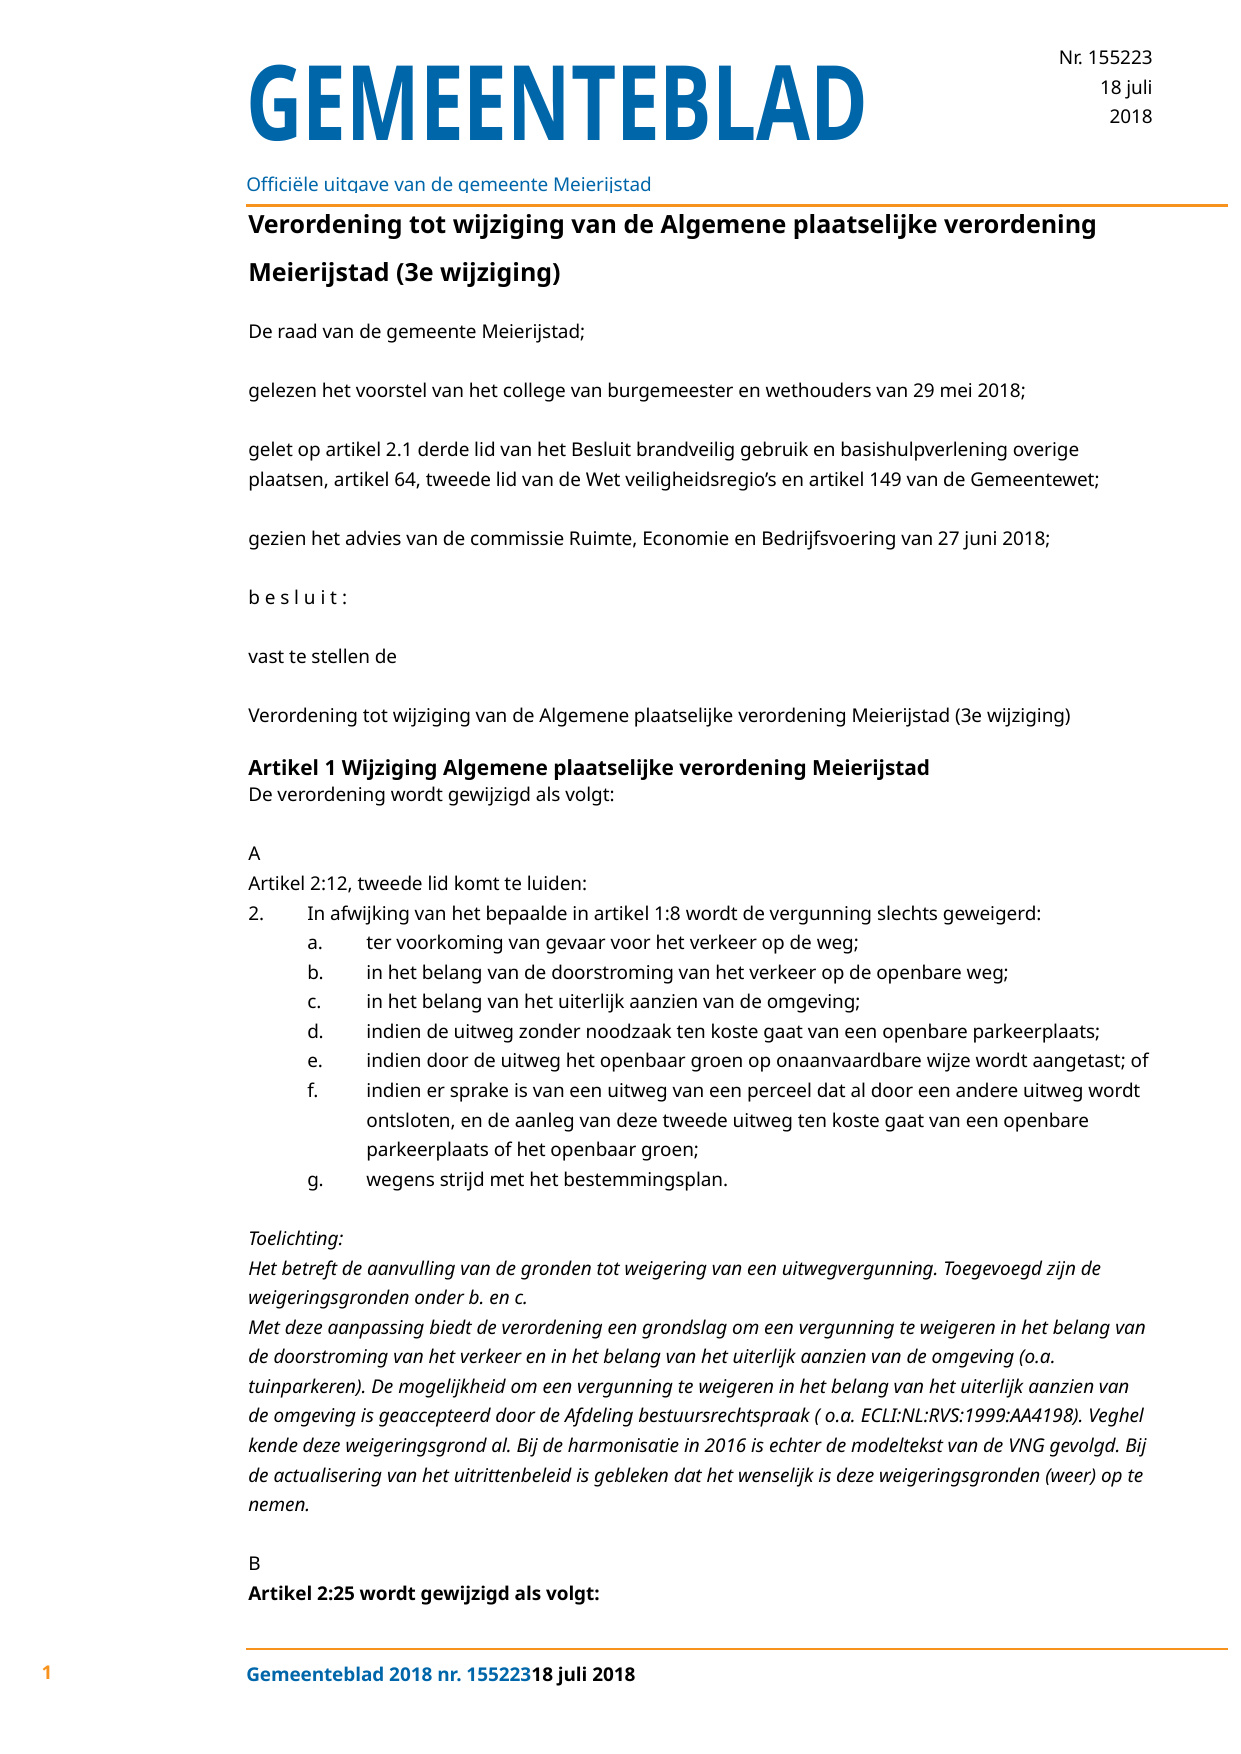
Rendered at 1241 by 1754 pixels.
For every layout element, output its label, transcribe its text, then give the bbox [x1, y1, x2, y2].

text De verordening wordt gewijzigd als volgt: [248, 781, 1152, 807]
text gelet op artikel 2.1 derde lid van het Besluit brandveilig gebruik en basishulpverlening overige plaatsen, artikel 64, tweede lid van de Wet veiligheidsregio’s en artikel 149 van de Gemeentewet; [248, 436, 1152, 492]
text Artikel 2:12, tweede lid komt te luiden: [248, 870, 1152, 896]
text b e s l u i t : [248, 584, 1152, 610]
text gezien het advies van de commissie Ruimte, Economie en Bedrijfsvoering van 27 juni 2018; [248, 525, 1152, 551]
list indien er sprake is van een uitweg van een perceel dat al door een andere uitweg wordt ontsloten, en de aanleg van deze tweede uitweg ten koste gaat van een openbare parkeerplaats of het openbaar groen; [307, 1077, 1152, 1162]
list indien door de uitweg het openbaar groen op onaanvaardbare wijze wordt aangetast; of [307, 1048, 1152, 1073]
text gelezen het voorstel van het college van burgemeester en wethouders van 29 mei 2018; [248, 377, 1152, 403]
text Artikel 2:25 wordt gewijzigd als volgt: [248, 1580, 1152, 1606]
text Verordening tot wijziging van de Algemene plaatselijke verordening Meierijstad (3e wijziging) [248, 702, 1152, 728]
text Toelichting: [248, 1225, 1152, 1251]
list In afwijking van het bepaalde in artikel 1:8 wordt de vergunning slechts geweigerd: [248, 900, 1152, 925]
text A [248, 841, 1152, 866]
text Artikel 1 Wijziging Algemene plaatselijke verordening Meierijstad [248, 753, 1152, 781]
text Het betreft de aanvulling van de gronden tot weigering van een uitwegvergunning. Toegevoegd zijn de weigeringsgronden onder b. en c. [248, 1255, 1152, 1310]
list indien de uitweg zonder noodzaak ten koste gaat van een openbare parkeerplaats; [307, 1018, 1152, 1044]
list ter voorkoming van gevaar voor het verkeer op de weg; [307, 929, 1152, 955]
text B [248, 1551, 1152, 1576]
picture [41, 47, 231, 172]
list in het belang van de doorstroming van het verkeer op de openbare weg; [307, 959, 1152, 984]
text Met deze aanpassing biedt de verordening een grondslag om een vergunning te weigeren in het belang van de doorstroming van het verkeer en in het belang van het uiterlijk aanzien van de omgeving (o.a. tuinparkeren). De mogelijkheid om een vergunning te weigeren in het belang van het uiterlijk aanzien van de omgeving is geaccepteerd door de Afdeling bestuursrechtspraak ( o.a. ECLI:NL:RVS:1999:AA4198). Veghel kende deze weigeringsgrond al. Bij de harmonisatie in 2016 is echter de modeltekst van de VNG gevolgd. Bij de actualisering van het uitrittenbeleid is gebleken dat het wenselijk is deze weigeringsgronden (weer) op te nemen. [248, 1314, 1152, 1517]
text De raad van de gemeente Meierijstad; [248, 318, 1152, 344]
list in het belang van het uiterlijk aanzien van de omgeving; [307, 988, 1152, 1014]
text Verordening tot wijziging van de Algemene plaatselijke verordening Meierijstad (3e wijziging) [248, 207, 1152, 288]
list wegens strijd met het bestemmingsplan. [307, 1166, 1152, 1192]
text vast te stellen de [248, 643, 1152, 669]
